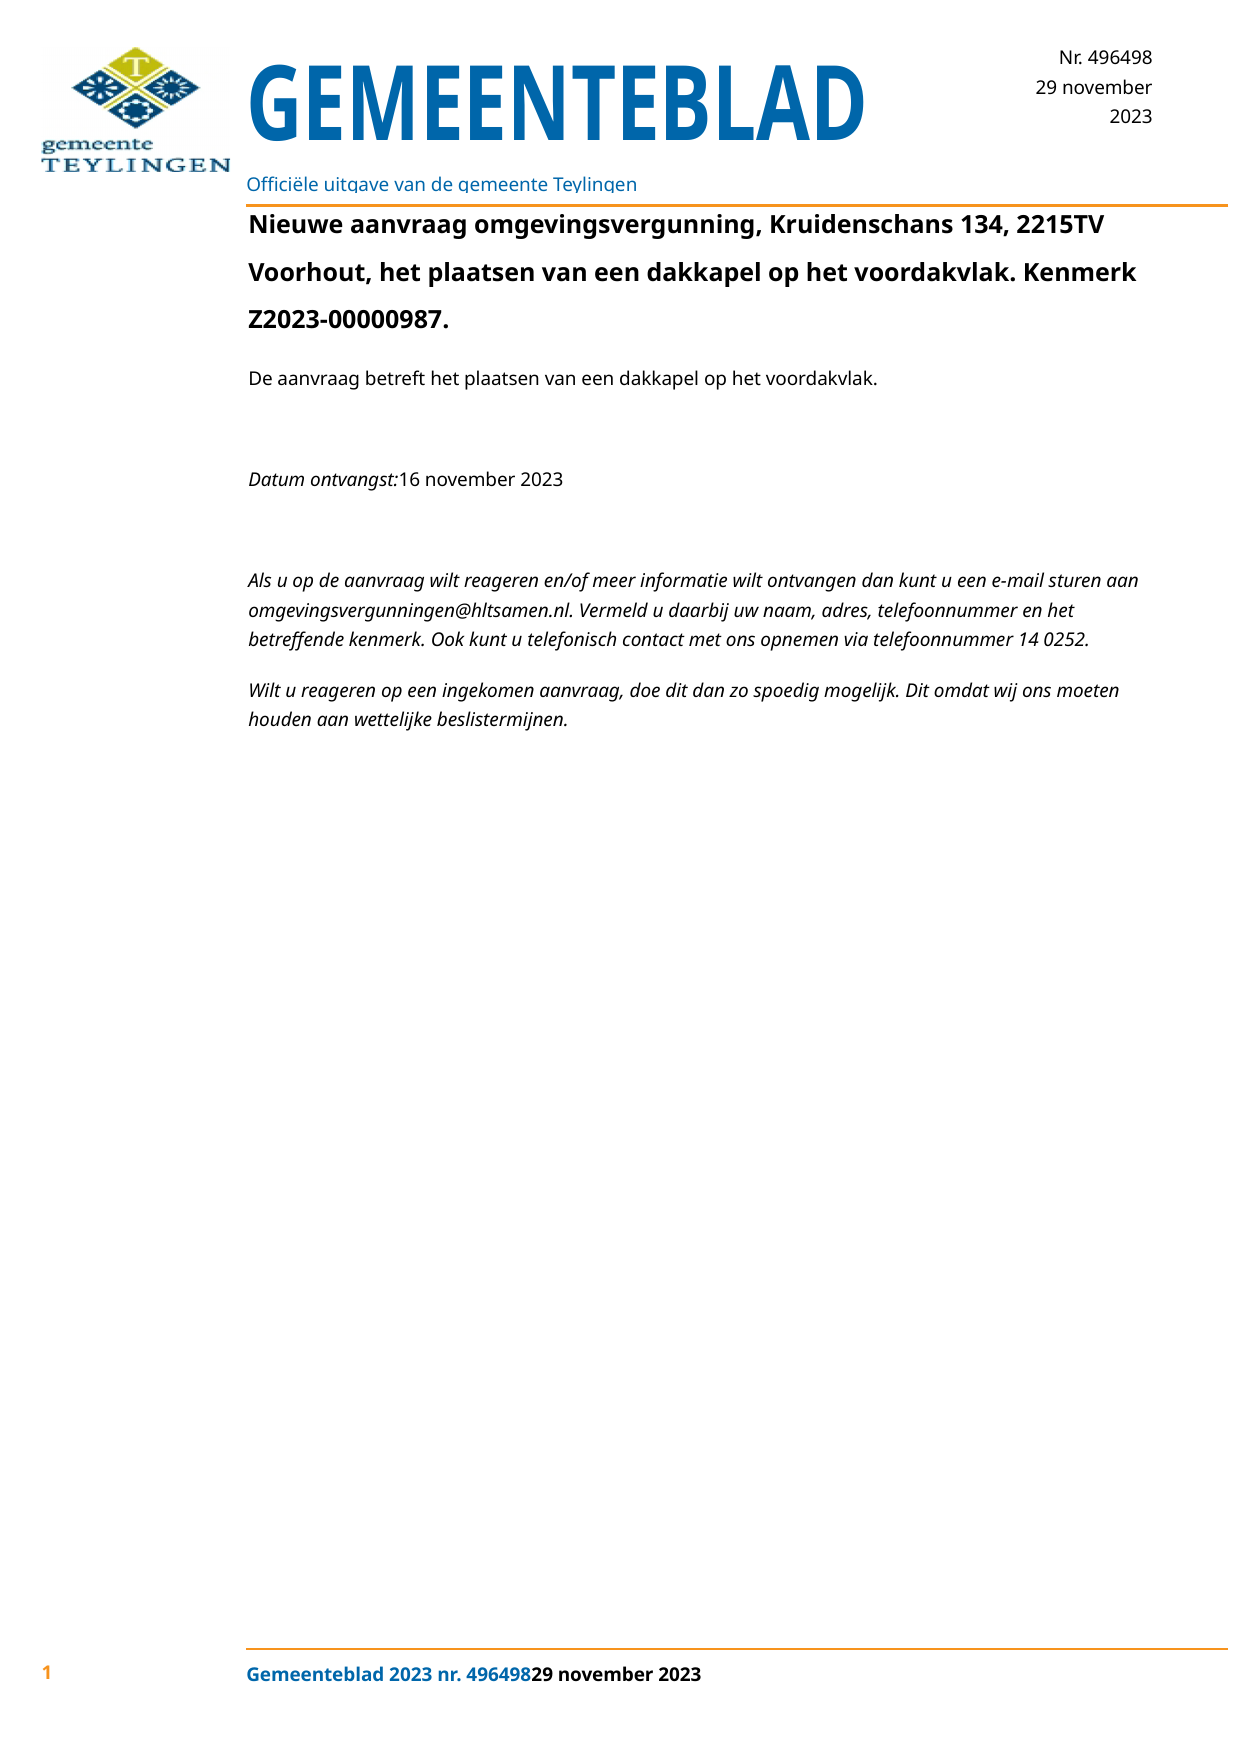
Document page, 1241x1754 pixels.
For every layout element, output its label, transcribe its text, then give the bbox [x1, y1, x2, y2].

text De aanvraag betreft het plaatsen van een dakkapel op het voordakvlak. [248, 366, 1152, 391]
picture [41, 47, 231, 172]
text Datum ontvangst:16 november 2023 [248, 466, 1152, 492]
text Wilt u reageren op een ingekomen aanvraag, doe dit dan zo spoedig mogelijk. Dit omdat wij ons moeten houden aan wettelijke beslistermijnen. [248, 677, 1152, 732]
text Nieuwe aanvraag omgevingsvergunning, Kruidenschans 134, 2215TV Voorhout, het plaatsen van een dakkapel op het voordakvlak. Kenmerk Z2023-00000987. [248, 207, 1152, 336]
text Als u op de aanvraag wilt reageren en/of meer informatie wilt ontvangen dan kunt u een e-mail sturen aan omgevingsvergunningen@hltsamen.nl. Vermeld u daarbij uw naam, adres, telefoonnummer en het betreffende kenmerk. Ook kunt u telefonisch contact met ons opnemen via telefoonnummer 14 0252. [248, 567, 1152, 652]
